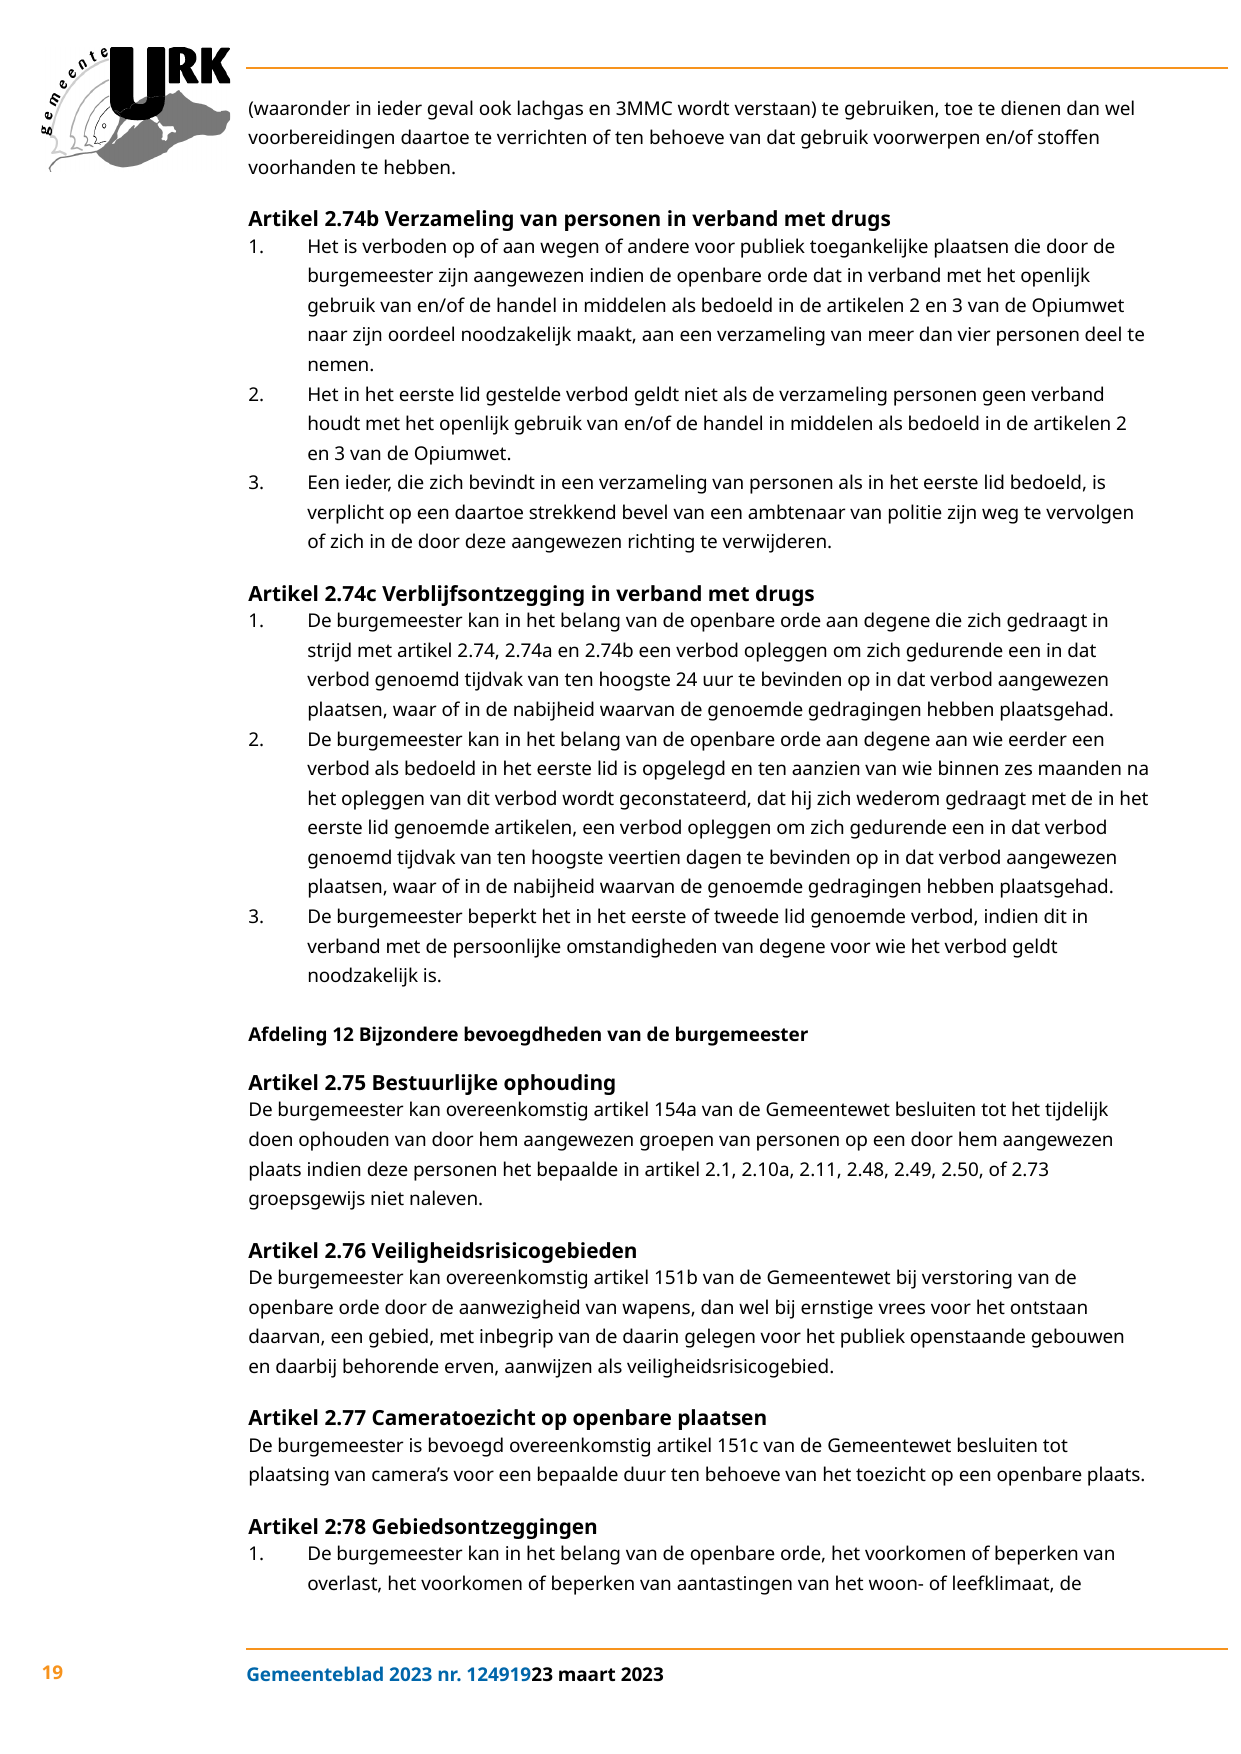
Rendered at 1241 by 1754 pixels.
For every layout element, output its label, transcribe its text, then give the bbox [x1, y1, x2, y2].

list Het in het eerste lid gestelde verbod geldt niet als de verzameling personen geen verband houdt met het openlijk gebruik van en/of de handel in middelen als bedoeld in de artikelen 2 en 3 van de Opiumwet. [248, 381, 1152, 466]
text Artikel 2.75 Bestuurlijke ophouding [248, 1068, 1152, 1097]
picture [41, 47, 231, 172]
text De burgemeester kan overeenkomstig artikel 154a van de Gemeentewet besluiten tot het tijdelijk doen ophouden van door hem aangewezen groepen van personen op een door hem aangewezen plaats indien deze personen het bepaalde in artikel 2.1, 2.10a, 2.11, 2.48, 2.49, 2.50, of 2.73 groepsgewijs niet naleven. [248, 1097, 1152, 1211]
text (waaronder in ieder geval ook lachgas en 3MMC wordt verstaan) te gebruiken, toe te dienen dan wel voorbereidingen daartoe te verrichten of ten behoeve van dat gebruik voorwerpen en/of stoffen voorhanden te hebben. [248, 95, 1152, 180]
text Artikel 2.76 Veiligheidsrisicogebieden [248, 1236, 1152, 1264]
text Artikel 2.74c Verblijfsontzegging in verband met drugs [248, 579, 1152, 607]
text Afdeling 12 Bijzondere bevoegdheden van de burgemeester [248, 1022, 1152, 1047]
text Artikel 2:78 Gebiedsontzeggingen [248, 1512, 1152, 1540]
list Een ieder, die zich bevindt in een verzameling van personen als in het eerste lid bedoeld, is verplicht op een daartoe strekkend bevel van een ambtenaar van politie zijn weg te vervolgen of zich in de door deze aangewezen richting te verwijderen. [248, 469, 1152, 554]
list Het is verboden op of aan wegen of andere voor publiek toegankelijke plaatsen die door de burgemeester zijn aangewezen indien de openbare orde dat in verband met het openlijk gebruik van en/of de handel in middelen als bedoeld in de artikelen 2 en 3 van de Opiumwet naar zijn oordeel noodzakelijk maakt, aan een verzameling van meer dan vier personen deel te nemen. [248, 233, 1152, 377]
text Artikel 2.77 Cameratoezicht op openbare plaatsen [248, 1403, 1152, 1432]
text Artikel 2.74b Verzameling van personen in verband met drugs [248, 204, 1152, 233]
list De burgemeester kan in het belang van de openbare orde, het voorkomen of beperken van overlast, het voorkomen of beperken van aantastingen van het woon- of leefklimaat, de [248, 1540, 1152, 1596]
text De burgemeester kan overeenkomstig artikel 151b van de Gemeentewet bij verstoring van de openbare orde door de aanwezigheid van wapens, dan wel bij ernstige vrees voor het ontstaan daarvan, een gebied, met inbegrip van de daarin gelegen voor het publiek openstaande gebouwen en daarbij behorende erven, aanwijzen als veiligheidsrisicogebied. [248, 1264, 1152, 1379]
list De burgemeester kan in het belang van de openbare orde aan degene die zich gedraagt in strijd met artikel 2.74, 2.74a en 2.74b een verbod opleggen om zich gedurende een in dat verbod genoemd tijdvak van ten hoogste 24 uur te bevinden op in dat verbod aangewezen plaatsen, waar of in de nabijheid waarvan de genoemde gedragingen hebben plaatsgehad. [248, 607, 1152, 722]
list De burgemeester beperkt het in het eerste of tweede lid genoemde verbod, indien dit in verband met de persoonlijke omstandigheden van degene voor wie het verbod geldt noodzakelijk is. [248, 903, 1152, 988]
list De burgemeester kan in het belang van de openbare orde aan degene aan wie eerder een verbod als bedoeld in het eerste lid is opgelegd en ten aanzien van wie binnen zes maanden na het opleggen van dit verbod wordt geconstateerd, dat hij zich wederom gedraagt met de in het eerste lid genoemde artikelen, een verbod opleggen om zich gedurende een in dat verbod genoemd tijdvak van ten hoogste veertien dagen te bevinden op in dat verbod aangewezen plaatsen, waar of in de nabijheid waarvan de genoemde gedragingen hebben plaatsgehad. [248, 726, 1152, 899]
text De burgemeester is bevoegd overeenkomstig artikel 151c van de Gemeentewet besluiten tot plaatsing van camera’s voor een bepaalde duur ten behoeve van het toezicht op een openbare plaats. [248, 1432, 1152, 1487]
